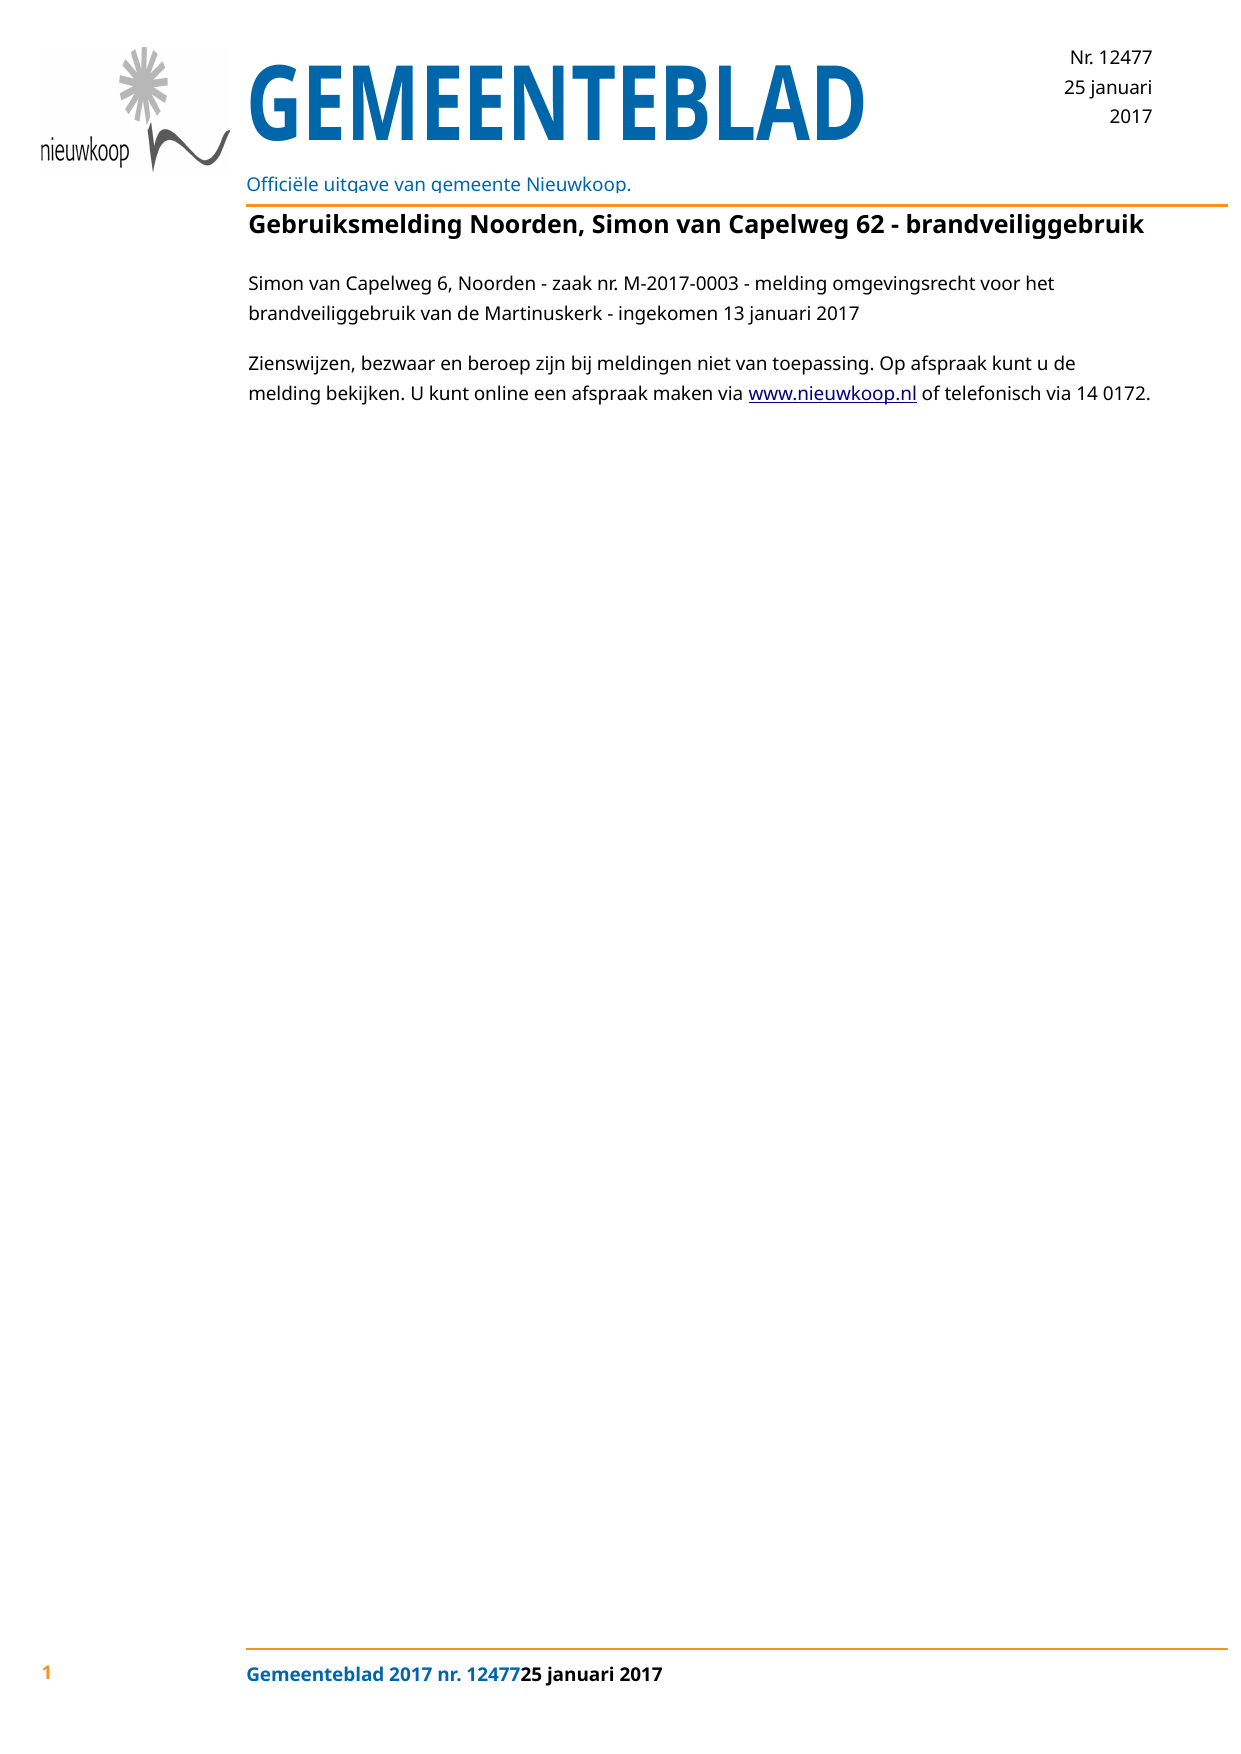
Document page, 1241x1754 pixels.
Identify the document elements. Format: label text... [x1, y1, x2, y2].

text Zienswijzen, bezwaar en beroep zijn bij meldingen niet van toepassing. Op afspraak kunt u de melding bekijken. U kunt online een afspraak maken via www.nieuwkoop.nl of telefonisch via 14 0172. [248, 350, 1152, 406]
picture [41, 47, 231, 172]
text Simon van Capelweg 6, Noorden - zaak nr. M-2017-0003 - melding omgevingsrecht voor het brandveiliggebruik van de Martinuskerk - ingekomen 13 januari 2017 [248, 270, 1152, 326]
text Gebruiksmelding Noorden, Simon van Capelweg 62 - brandveiliggebruik [248, 207, 1152, 241]
